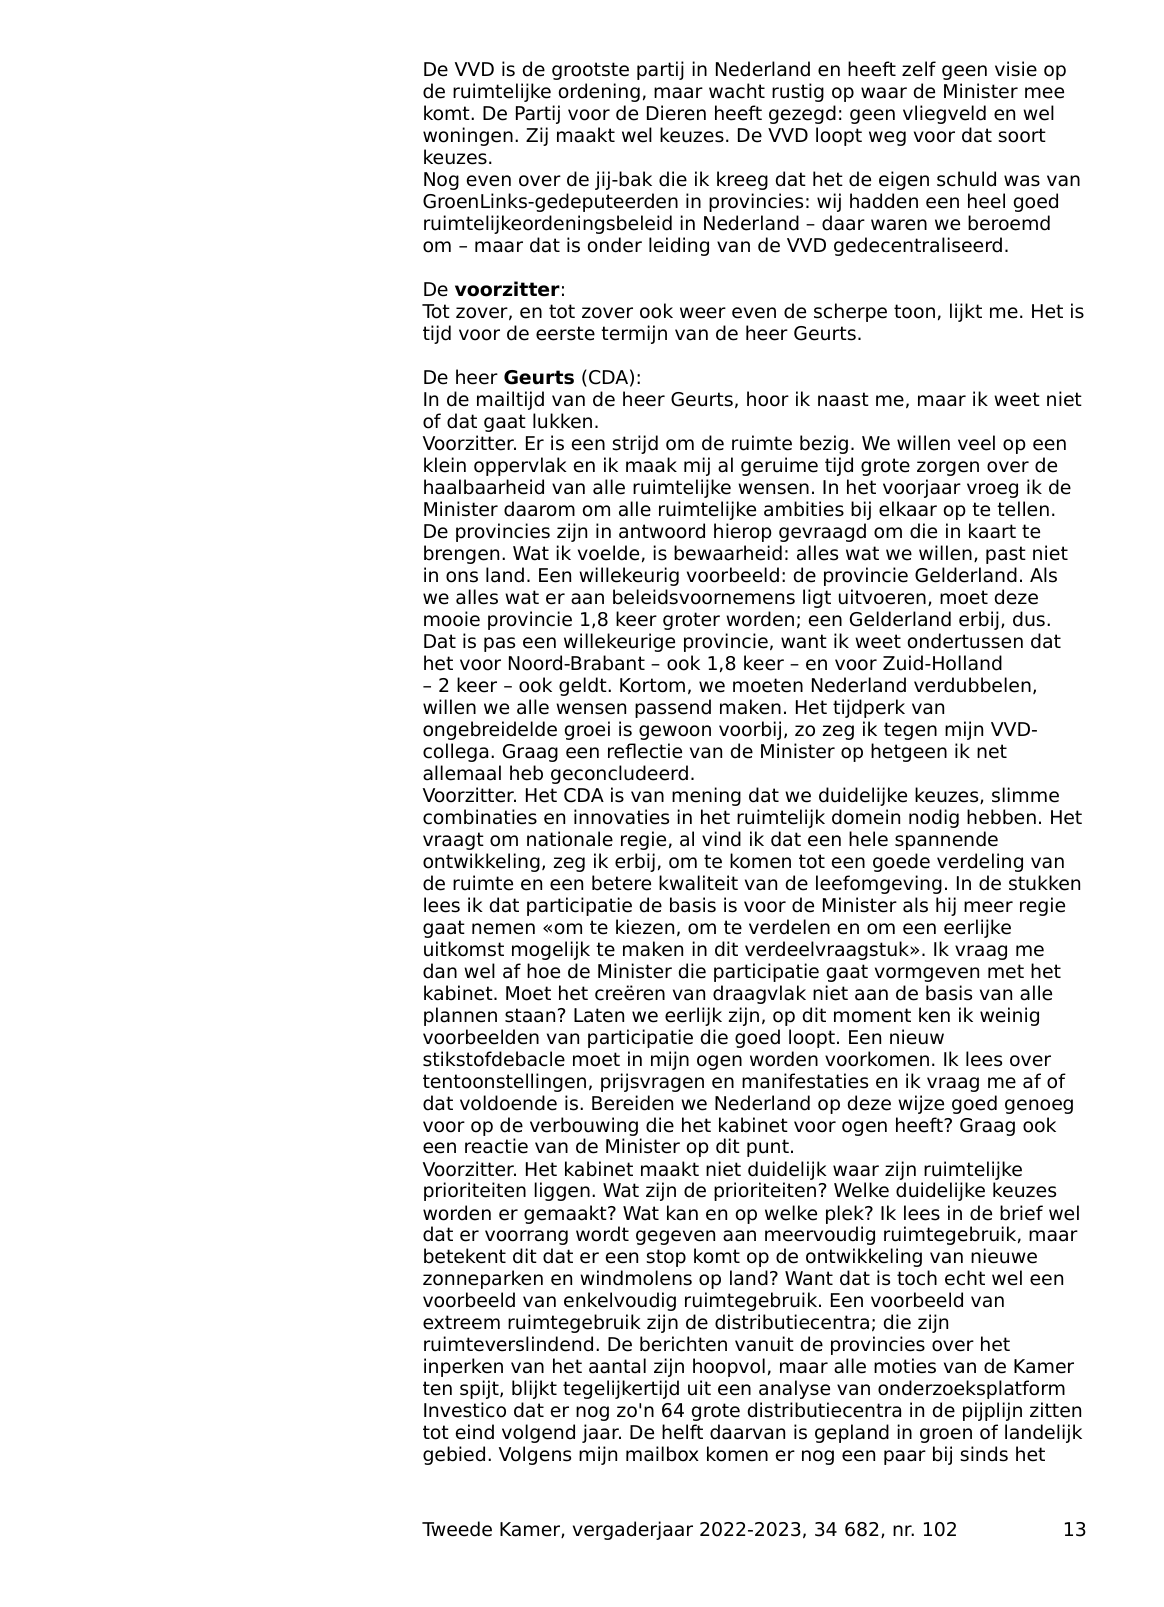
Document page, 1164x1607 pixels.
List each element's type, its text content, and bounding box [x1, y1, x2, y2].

text Voorzitter. Het CDA is van mening dat we duidelijke keuzes, slimme combinaties en innovaties in het ruimtelijk domein nodig hebben. Het vraagt om nationale regie, al vind ik dat een hele spannende ontwikkeling, zeg ik erbij, om te komen tot een goede verdeling van de ruimte en een betere kwaliteit van de leefomgeving. In de stukken lees ik dat participatie de basis is voor de Minister als hij meer regie gaat nemen «om te kiezen, om te verdelen en om een eerlijke uitkomst mogelijk te maken in dit verdeelvraagstuk». Ik vraag me dan wel af hoe de Minister die participatie gaat vormgeven met het kabinet. Moet het creëren van draagvlak niet aan de basis van alle plannen staan? Laten we eerlijk zijn, op dit moment ken ik weinig voorbeelden van participatie die goed loopt. Een nieuw stikstofdebacle moet in mijn ogen worden voorkomen. Ik lees over tentoonstellingen, prijsvragen en manifestaties en ik vraag me af of dat voldoende is. Bereiden we Nederland op deze wijze goed genoeg voor op de verbouwing die het kabinet voor ogen heeft? Graag ook een reactie van de Minister op dit punt. [422, 785, 1087, 1158]
text De heer Geurts (CDA): [422, 367, 1087, 389]
text Nog even over de jij-bak die ik kreeg dat het de eigen schuld was van GroenLinks-gedeputeerden in provincies: wij hadden een heel goed ruimtelijkeordeningsbeleid in Nederland – daar waren we beroemd om – maar dat is onder leiding van de VVD gedecentraliseerd. [422, 169, 1087, 257]
text Tot zover, en tot zover ook weer even de scherpe toon, lijkt me. Het is tijd voor de eerste termijn van de heer Geurts. [422, 301, 1087, 345]
text De voorzitter: [422, 279, 1087, 301]
text De VVD is de grootste partij in Nederland en heeft zelf geen visie op de ruimtelijke ordening, maar wacht rustig op waar de Minister mee komt. De Partij voor de Dieren heeft gezegd: geen vliegveld en wel woningen. Zij maakt wel keuzes. De VVD loopt weg voor dat soort keuzes. [422, 59, 1087, 169]
text Voorzitter. Er is een strijd om de ruimte bezig. We willen veel op een klein oppervlak en ik maak mij al geruime tijd grote zorgen over de haalbaarheid van alle ruimtelijke wensen. In het voorjaar vroeg ik de Minister daarom om alle ruimtelijke ambities bij elkaar op te tellen. De provincies zijn in antwoord hierop gevraagd om die in kaart te brengen. Wat ik voelde, is bewaarheid: alles wat we willen, past niet in ons land. Een willekeurig voorbeeld: de provincie Gelderland. Als we alles wat er aan beleidsvoornemens ligt uitvoeren, moet deze mooie provincie 1,8 keer groter worden; een Gelderland erbij, dus. Dat is pas een willekeurige provincie, want ik weet ondertussen dat het voor Noord-Brabant – ook 1,8 keer – en voor Zuid-Holland – 2 keer – ook geldt. Kortom, we moeten Nederland verdubbelen, willen we alle wensen passend maken. Het tijdperk van ongebreidelde groei is gewoon voorbij, zo zeg ik tegen mijn VVD-collega. Graag een reflectie van de Minister op hetgeen ik net allemaal heb geconcludeerd. [422, 433, 1087, 785]
text Voorzitter. Het kabinet maakt niet duidelijk waar zijn ruimtelijke prioriteiten liggen. Wat zijn de prioriteiten? Welke duidelijke keuzes worden er gemaakt? Wat kan en op welke plek? Ik lees in de brief wel dat er voorrang wordt gegeven aan meervoudig ruimtegebruik, maar betekent dit dat er een stop komt op de ontwikkeling van nieuwe zonneparken en windmolens op land? Want dat is toch echt wel een voorbeeld van enkelvoudig ruimtegebruik. Een voorbeeld van extreem ruimtegebruik zijn de distributiecentra; die zijn ruimteverslindend. De berichten vanuit de provincies over het inperken van het aantal zijn hoopvol, maar alle moties van de Kamer ten spijt, blijkt tegelijkertijd uit een analyse van onderzoeksplatform Investico dat er nog zo'n 64 grote distributiecentra in de pijplijn zitten tot eind volgend jaar. De helft daarvan is gepland in groen of landelijk gebied. Volgens mijn mailbox komen er nog een paar bij sinds het [422, 1158, 1087, 1466]
text In de mailtijd van de heer Geurts, hoor ik naast me, maar ik weet niet of dat gaat lukken. [422, 389, 1087, 433]
